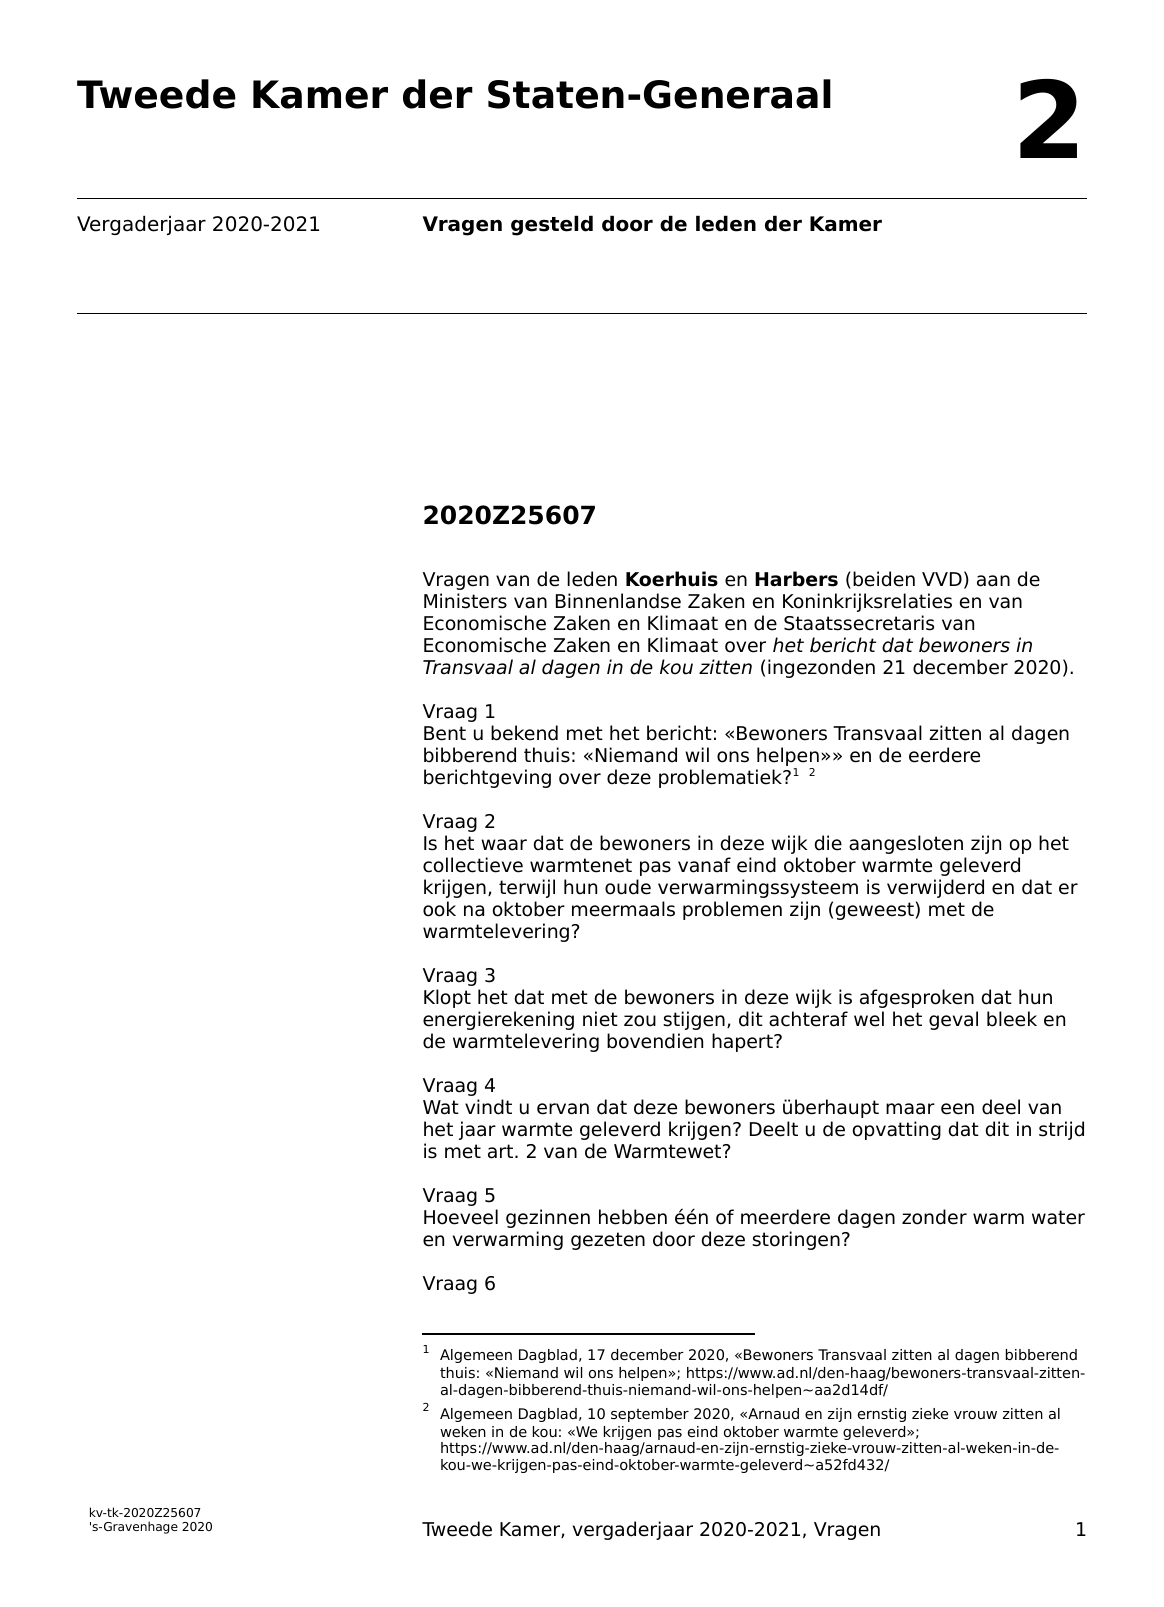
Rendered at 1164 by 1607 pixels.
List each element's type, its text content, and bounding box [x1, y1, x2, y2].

text Vraag 1 [422, 701, 1087, 723]
table_cell Vergaderjaar 2020-2021 [77, 199, 422, 313]
text Algemeen Dagblad, 17 december 2020, «Bewoners Transvaal zitten al dagen bibberend thuis: «Niemand wil ons helpen»; https://www.ad.nl/den-haag/bewoners-transvaal-zitten-al-dagen-bibberend-thuis-niemand-wil-ons-helpen~aa2d14df/ [422, 1343, 1087, 1399]
text Is het waar dat de bewoners in deze wijk die aangesloten zijn op het collectieve warmtenet pas vanaf eind oktober warmte geleverd krijgen, terwijl hun oude verwarmingssysteem is verwijderd en dat er ook na oktober meermaals problemen zijn (geweest) met de warmtelevering? [422, 833, 1087, 943]
text Vraag 3 [422, 965, 1087, 987]
text Vraag 2 [422, 811, 1087, 833]
text Wat vindt u ervan dat deze bewoners überhaupt maar een deel van het jaar warmte geleverd krijgen? Deelt u de opvatting dat dit in strijd is met art. 2 van de Warmtewet? [422, 1097, 1087, 1163]
text 2020Z25607 [422, 501, 1087, 531]
text Vraag 6 [422, 1273, 1087, 1295]
text Bent u bekend met het bericht: «Bewoners Transvaal zitten al dagen bibberend thuis: «Niemand wil ons helpen»» en de eerdere berichtgeving over deze problematiek? [422, 723, 1087, 789]
text kv-tk-2020Z25607 [88, 1506, 323, 1520]
text Vragen van de leden Koerhuis en Harbers (beiden VVD) aan de Ministers van Binnenlandse Zaken en Koninkrijksrelaties en van Economische Zaken en Klimaat en de Staatssecretaris van Economische Zaken en Klimaat over het bericht dat bewoners in Transvaal al dagen in de kou zitten (ingezonden 21 december 2020). [422, 569, 1087, 679]
table_header Tweede Kamer der Staten-Generaal [77, 59, 886, 198]
text Vraag 5 [422, 1185, 1087, 1207]
text Hoeveel gezinnen hebben één of meerdere dagen zonder warm water en verwarming gezeten door deze storingen? [422, 1207, 1087, 1251]
text 's-Gravenhage 2020 [88, 1520, 323, 1534]
text Algemeen Dagblad, 10 september 2020, «Arnaud en zijn ernstig zieke vrouw zitten al weken in de kou: «We krijgen pas eind oktober warmte geleverd»; https://www.ad.nl/den-haag/arnaud-en-zijn-ernstig-zieke-vrouw-zitten-al-weken-in-de-kou-we-krijgen-pas-eind-oktober-warmte-geleverd~a52fd432/ [422, 1402, 1087, 1474]
text Klopt het dat met de bewoners in deze wijk is afgesproken dat hun energierekening niet zou stijgen, dit achteraf wel het geval bleek en de warmtelevering bovendien hapert? [422, 987, 1087, 1053]
table_header 2 [886, 59, 1087, 198]
text Vraag 4 [422, 1075, 1087, 1097]
table_cell Vragen gesteld door de leden der Kamer [422, 199, 1087, 313]
